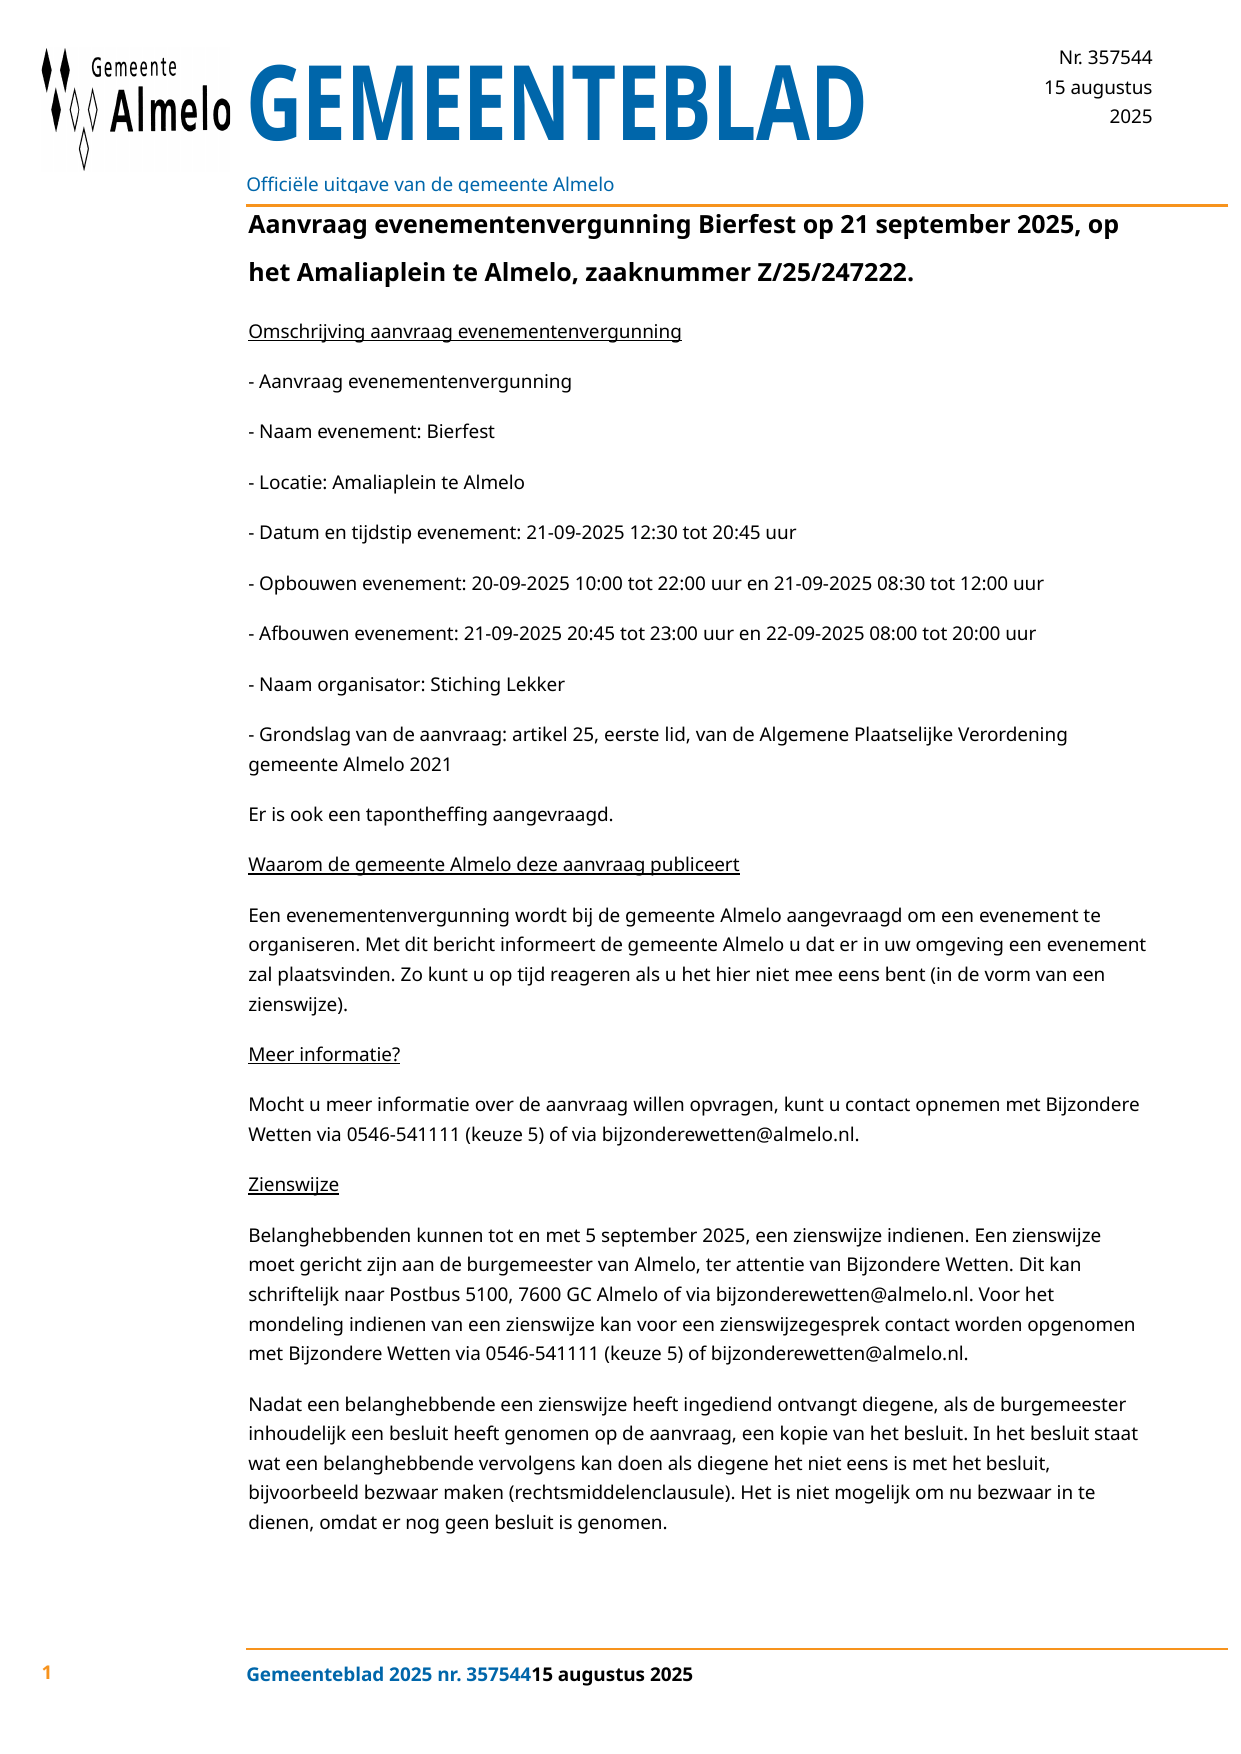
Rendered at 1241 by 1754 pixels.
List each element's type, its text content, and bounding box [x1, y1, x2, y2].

text - Grondslag van de aanvraag: artikel 25, eerste lid, van de Algemene Plaatselijke Verordening gemeente Almelo 2021 [248, 721, 1152, 777]
text - Naam organisator: Stiching Lekker [248, 671, 1152, 697]
picture [41, 47, 231, 172]
text - Opbouwen evenement: 20-09-2025 10:00 tot 22:00 uur en 21-09-2025 08:30 tot 12:00 uur [248, 570, 1152, 596]
text Aanvraag evenementenvergunning Bierfest op 21 september 2025, op het Amaliaplein te Almelo, zaaknummer Z/25/247222. [248, 207, 1152, 288]
text Meer informatie? [248, 1041, 1152, 1067]
text Er is ook een tapontheffing aangevraagd. [248, 801, 1152, 827]
text Nadat een belanghebbende een zienswijze heeft ingediend ontvangt diegene, als de burgemeester inhoudelijk een besluit heeft genomen op de aanvraag, een kopie van het besluit. In het besluit staat wat een belanghebbende vervolgens kan doen als diegene het niet eens is met het besluit, bijvoorbeeld bezwaar maken (rechtsmiddelenclausule). Het is niet mogelijk om nu bezwaar in te dienen, omdat er nog geen besluit is genomen. [248, 1391, 1152, 1535]
text - Afbouwen evenement: 21-09-2025 20:45 tot 23:00 uur en 22-09-2025 08:00 tot 20:00 uur [248, 620, 1152, 646]
text Omschrijving aanvraag evenementenvergunning [248, 318, 1152, 344]
text - Datum en tijdstip evenement: 21-09-2025 12:30 tot 20:45 uur [248, 519, 1152, 545]
text Belanghebbenden kunnen tot en met 5 september 2025, een zienswijze indienen. Een zienswijze moet gericht zijn aan de burgemeester van Almelo, ter attentie van Bijzondere Wetten. Dit kan schriftelijk naar Postbus 5100, 7600 GC Almelo of via bijzonderewetten@almelo.nl. Voor het mondeling indienen van een zienswijze kan voor een zienswijzegesprek contact worden opgenomen met Bijzondere Wetten via 0546-541111 (keuze 5) of bijzonderewetten@almelo.nl. [248, 1222, 1152, 1366]
text - Locatie: Amaliaplein te Almelo [248, 469, 1152, 495]
text Zienswijze [248, 1172, 1152, 1197]
text Waarom de gemeente Almelo deze aanvraag publiceert [248, 852, 1152, 877]
text - Naam evenement: Bierfest [248, 419, 1152, 444]
text - Aanvraag evenementenvergunning [248, 368, 1152, 394]
text Mocht u meer informatie over de aanvraag willen opvragen, kunt u contact opnemen met Bijzondere Wetten via 0546-541111 (keuze 5) of via bijzonderewetten@almelo.nl. [248, 1092, 1152, 1147]
text Een evenementenvergunning wordt bij de gemeente Almelo aangevraagd om een evenement te organiseren. Met dit bericht informeert de gemeente Almelo u dat er in uw omgeving een evenement zal plaatsvinden. Zo kunt u op tijd reageren als u het hier niet mee eens bent (in de vorm van een zienswijze). [248, 902, 1152, 1017]
